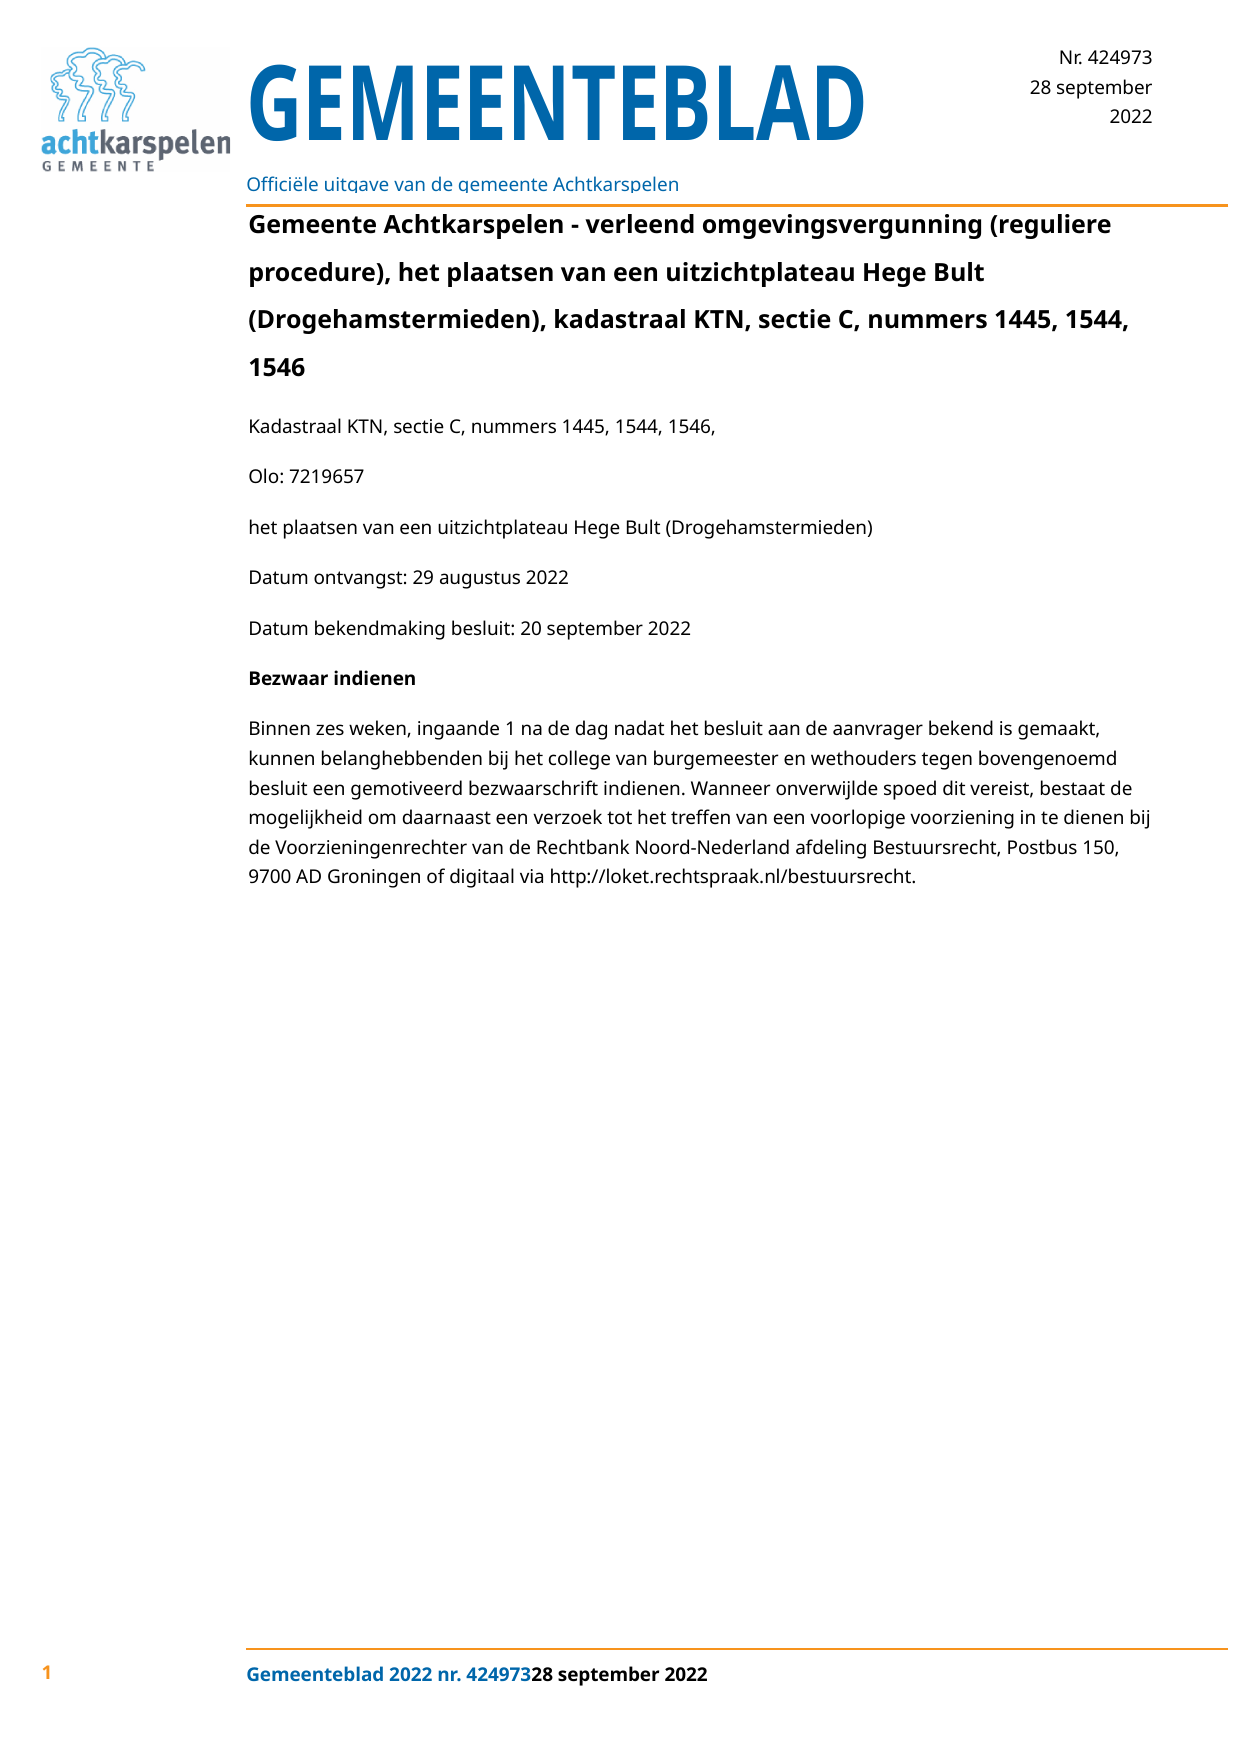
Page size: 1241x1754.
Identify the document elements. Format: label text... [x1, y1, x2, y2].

text Bezwaar indienen [248, 665, 1152, 691]
text Gemeente Achtkarspelen - verleend omgevingsvergunning (reguliere procedure), het plaatsen van een uitzichtplateau Hege Bult (Drogehamstermieden), kadastraal KTN, sectie C, nummers 1445, 1544, 1546 [248, 207, 1152, 384]
text Olo: 7219657 [248, 463, 1152, 489]
text Datum ontvangst: 29 augustus 2022 [248, 564, 1152, 590]
text het plaatsen van een uitzichtplateau Hege Bult (Drogehamstermieden) [248, 514, 1152, 540]
picture [41, 47, 231, 172]
text Kadastraal KTN, sectie C, nummers 1445, 1544, 1546, [248, 413, 1152, 439]
text Datum bekendmaking besluit: 20 september 2022 [248, 615, 1152, 641]
text Binnen zes weken, ingaande 1 na de dag nadat het besluit aan de aanvrager bekend is gemaakt, kunnen belanghebbenden bij het college van burgemeester en wethouders tegen bovengenoemd besluit een gemotiveerd bezwaarschrift indienen. Wanneer onverwijlde spoed dit vereist, bestaat de mogelijkheid om daarnaast een verzoek tot het treffen van een voorlopige voorziening in te dienen bij de Voorzieningenrechter van de Rechtbank Noord-Nederland afdeling Bestuursrecht, Postbus 150, 9700 AD Groningen of digitaal via http://loket.rechtspraak.nl/bestuursrecht. [248, 716, 1152, 889]
